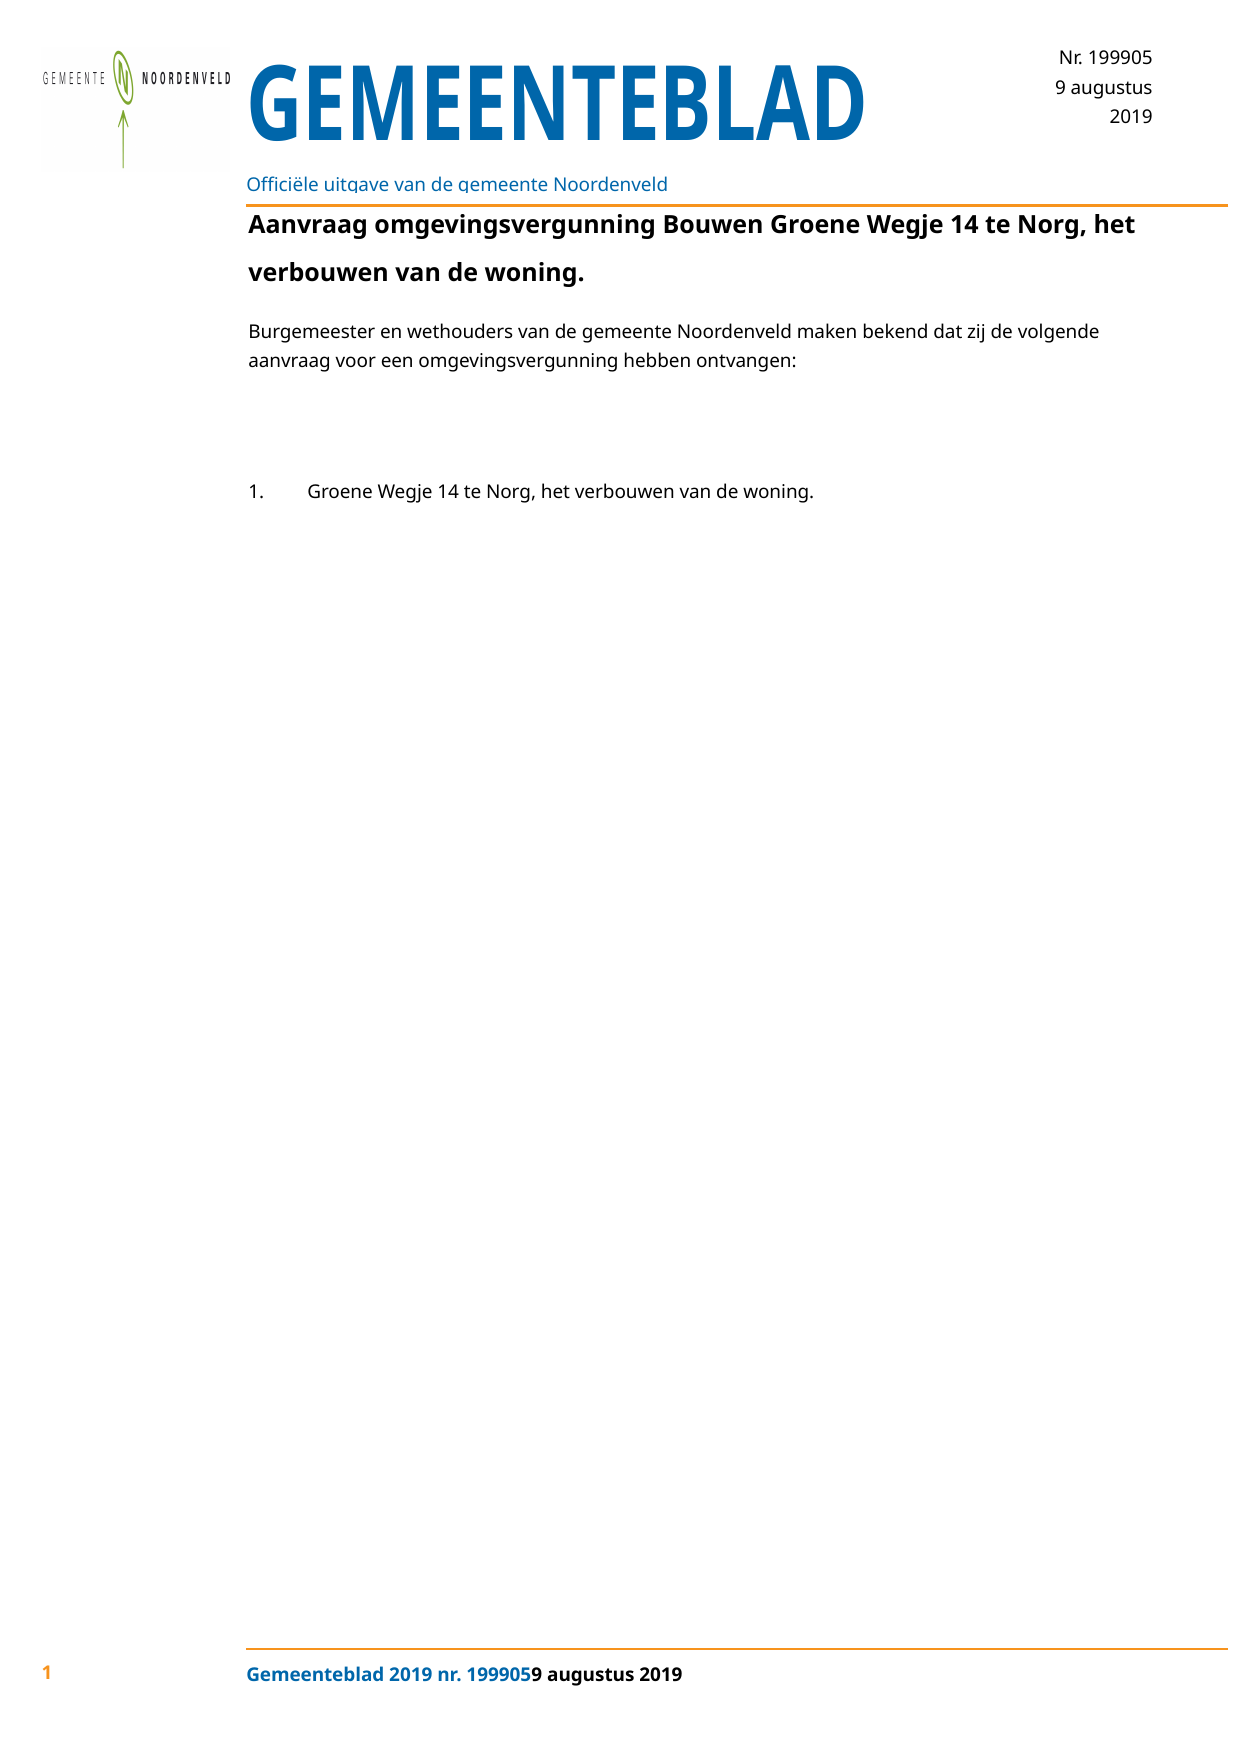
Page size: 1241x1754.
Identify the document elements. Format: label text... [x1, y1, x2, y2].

text Aanvraag omgevingsvergunning Bouwen Groene Wegje 14 te Norg, het verbouwen van de woning. [248, 207, 1152, 288]
list Groene Wegje 14 te Norg, het verbouwen van de woning. [248, 478, 1152, 504]
picture [41, 47, 231, 172]
text Burgemeester en wethouders van de gemeente Noordenveld maken bekend dat zij de volgende aanvraag voor een omgevingsvergunning hebben ontvangen: [248, 318, 1152, 373]
